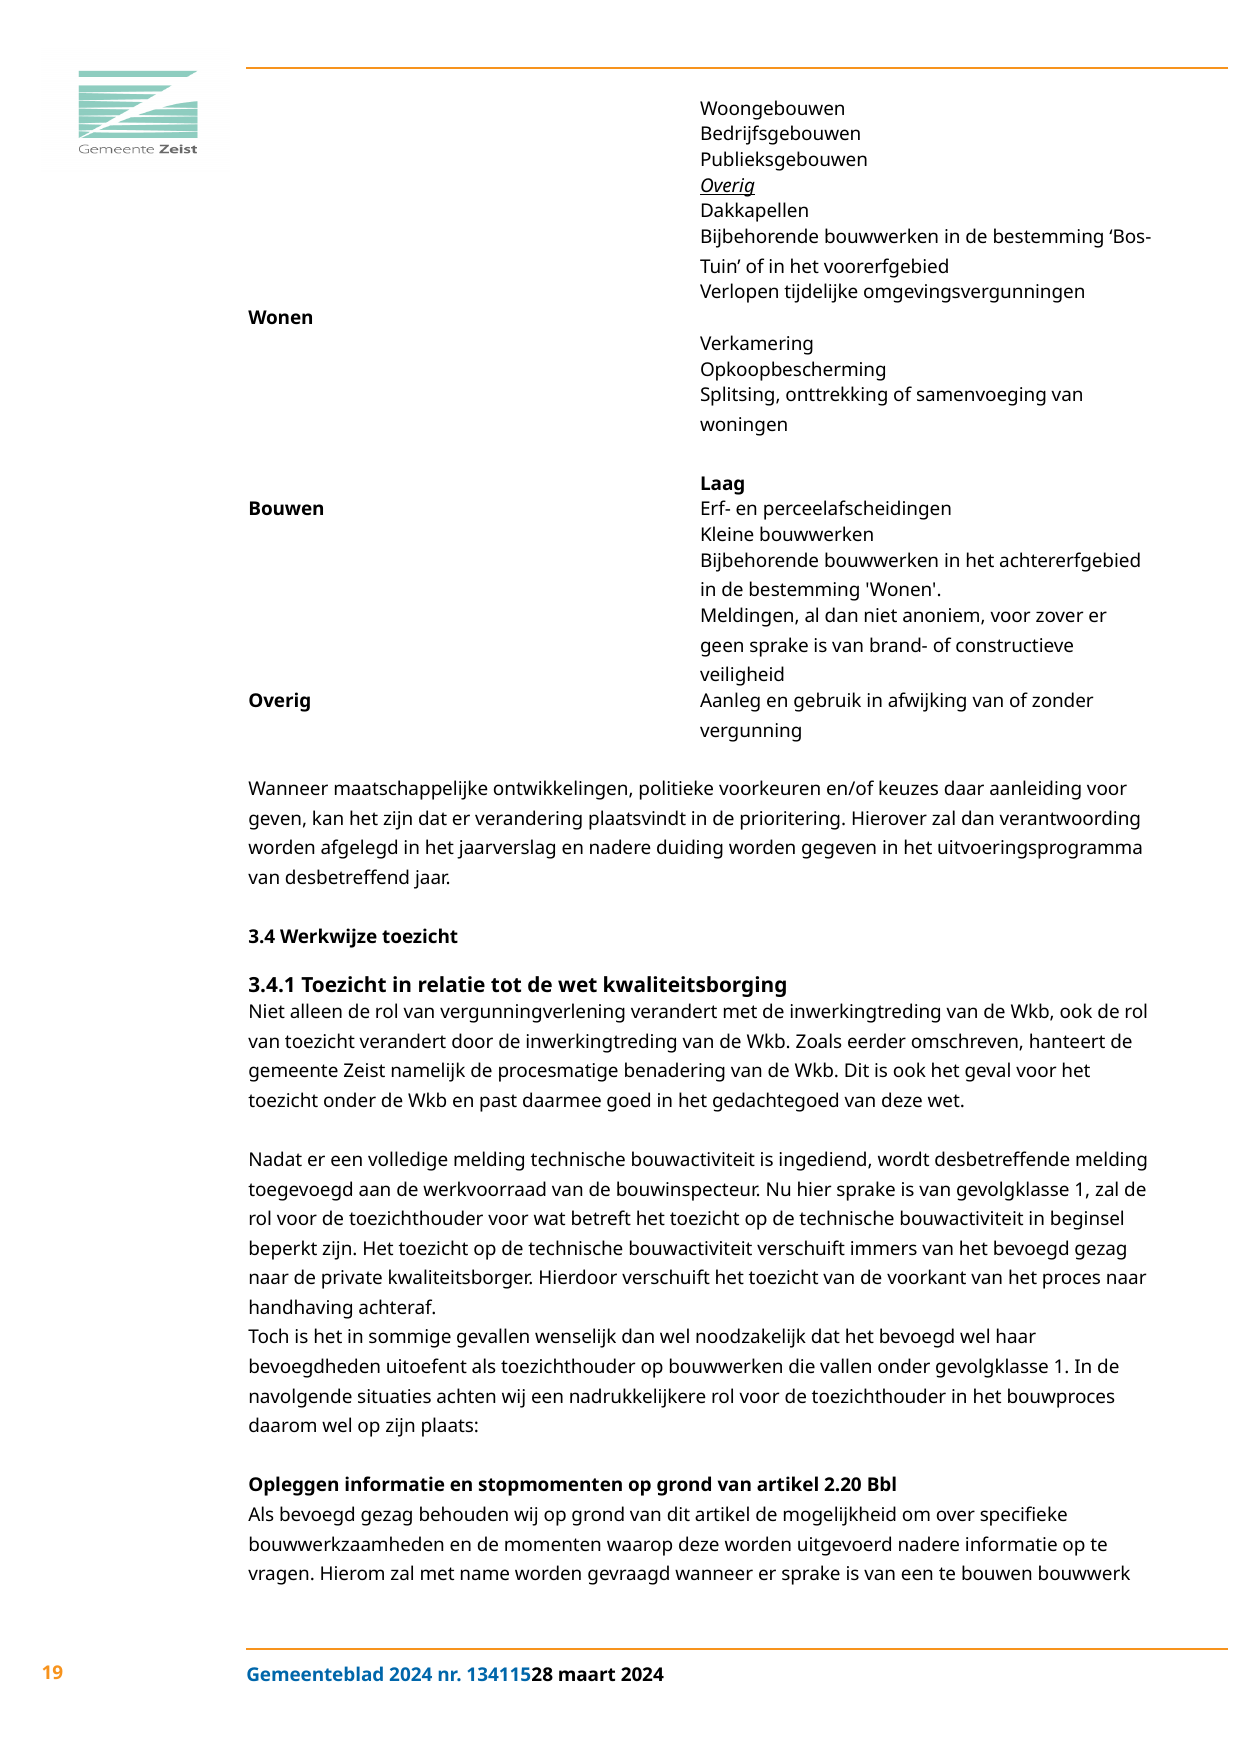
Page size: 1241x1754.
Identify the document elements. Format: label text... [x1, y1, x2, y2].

table_cell Meldingen, al dan niet anoniem, voor zover er geen sprake is van brand- of constructieve veiligheid [700, 603, 1152, 687]
table_cell Bijbehorende bouwwerken in de bestemming ‘Bos-Tuin’ of in het voorerfgebied [700, 224, 1152, 279]
text 3.4 Werkwijze toezicht [248, 923, 1152, 949]
table_cell [248, 172, 700, 198]
table_cell Verlopen tijdelijke omgevingsvergunningen [700, 279, 1152, 304]
table_cell Bouwen [248, 496, 700, 521]
table_cell Opkoopbescherming [700, 356, 1152, 382]
text Toch is het in sommige gevallen wenselijk dan wel noodzakelijk dat het bevoegd wel haar bevoegdheden uitoefent als toezichthouder op bouwwerken die vallen onder gevolgklasse 1. In de navolgende situaties achten wij een nadrukkelijkere rol voor de toezichthouder in het bouwproces daarom wel op zijn plaats: [248, 1324, 1152, 1438]
table_cell [248, 279, 700, 304]
table_cell [248, 603, 700, 687]
table_header [248, 470, 700, 496]
table_cell Verkamering [700, 330, 1152, 356]
table_cell Splitsing, onttrekking of samenvoeging van woningen [700, 382, 1152, 437]
text Niet alleen de rol van vergunningverlening verandert met de inwerkingtreding van de Wkb, ook de rol van toezicht verandert door de inwerkingtreding van de Wkb. Zoals eerder omschreven, hanteert de gemeente Zeist namelijk de procesmatige benadering van de Wkb. Dit is ook het geval voor het toezicht onder de Wkb en past daarmee goed in het gedachtegoed van deze wet. [248, 998, 1152, 1113]
text Nadat er een volledige melding technische bouwactiviteit is ingediend, wordt desbetreffende melding toegevoegd aan de werkvoorraad van de bouwinspecteur. Nu hier sprake is van gevolgklasse 1, zal de rol voor de toezichthouder voor wat betreft het toezicht op de technische bouwactiviteit in beginsel beperkt zijn. Het toezicht op de technische bouwactiviteit verschuift immers van het bevoegd gezag naar de private kwaliteitsborger. Hierdoor verschuift het toezicht van de voorkant van het proces naar handhaving achteraf. [248, 1146, 1152, 1320]
table_cell Bijbehorende bouwwerken in het achtererfgebied in de bestemming 'Wonen'. [700, 547, 1152, 602]
table_cell Bedrijfsgebouwen [700, 121, 1152, 146]
text Als bevoegd gezag behouden wij op grond van dit artikel de mogelijkheid om over specifieke bouwwerkzaamheden en de momenten waarop deze worden uitgevoerd nadere informatie op te vragen. Hierom zal met name worden gevraagd wanneer er sprake is van een te bouwen bouwwerk [248, 1501, 1152, 1586]
table_cell [700, 305, 1152, 330]
table_cell [248, 146, 700, 172]
table_cell [248, 121, 700, 146]
table_cell [248, 356, 700, 382]
table_cell [248, 382, 700, 437]
table_cell Woongebouwen [700, 95, 1152, 121]
text 3.4.1 Toezicht in relatie tot de wet kwaliteitsborging [248, 970, 1152, 998]
table_cell Dakkapellen [700, 198, 1152, 223]
table_cell [248, 521, 700, 547]
table_cell [248, 224, 700, 279]
table_cell Kleine bouwwerken [700, 521, 1152, 547]
text Wanneer maatschappelijke ontwikkelingen, politieke voorkeuren en/of keuzes daar aanleiding voor geven, kan het zijn dat er verandering plaatsvindt in de prioritering. Hierover zal dan verantwoording worden afgelegd in het jaarverslag en nadere duiding worden gegeven in het uitvoeringsprogramma van desbetreffend jaar. [248, 775, 1152, 890]
text Opleggen informatie en stopmomenten op grond van artikel 2.20 Bbl [248, 1472, 1152, 1497]
table_cell Publieksgebouwen [700, 146, 1152, 172]
table_cell Overig [248, 687, 700, 743]
table_cell Wonen [248, 305, 700, 330]
table_cell Erf- en perceelafscheidingen [700, 496, 1152, 521]
table_header Laag [700, 470, 1152, 496]
table_cell [248, 547, 700, 602]
table_cell Overig [700, 172, 1152, 198]
table_cell [248, 95, 700, 121]
picture [41, 47, 231, 172]
table_cell [248, 198, 700, 223]
table_cell Aanleg en gebruik in afwijking van of zonder vergunning [700, 687, 1152, 743]
table_cell [248, 330, 700, 356]
